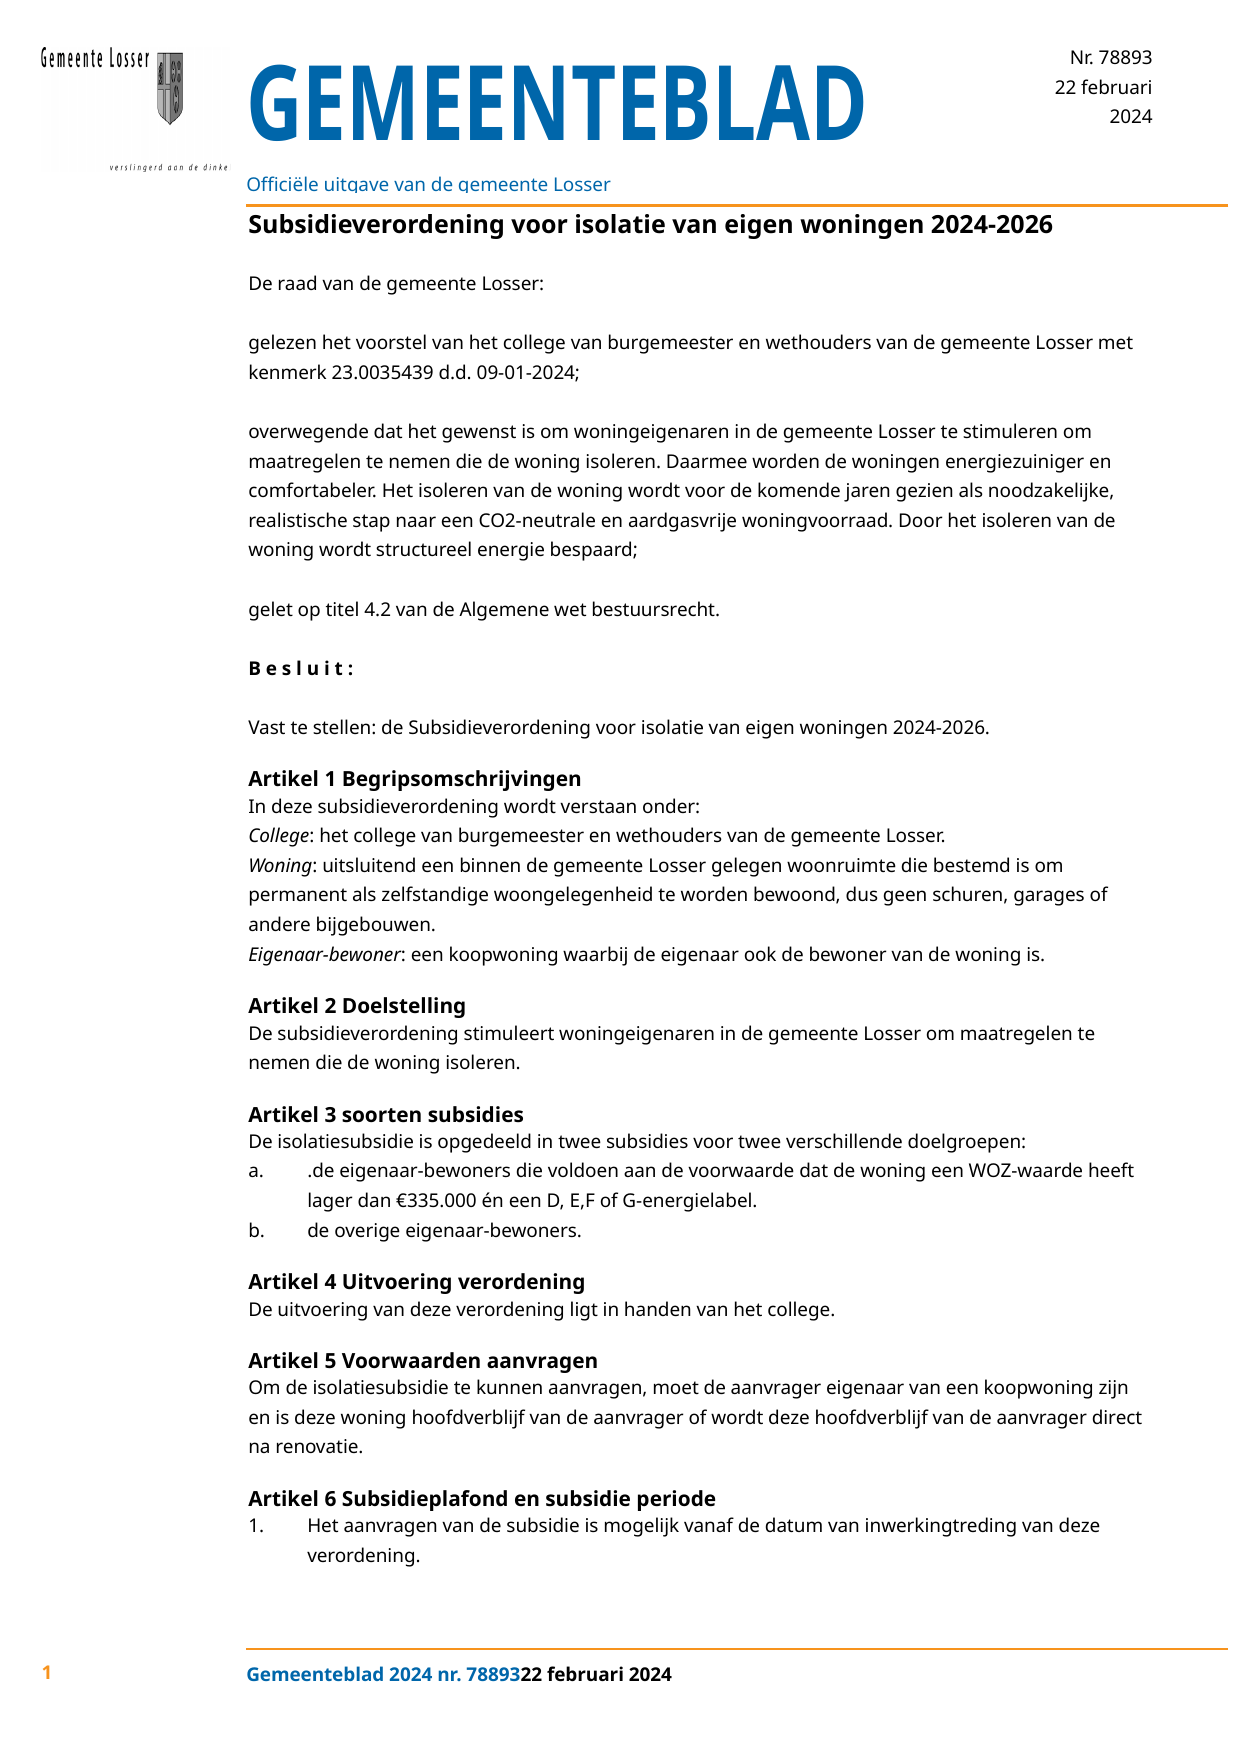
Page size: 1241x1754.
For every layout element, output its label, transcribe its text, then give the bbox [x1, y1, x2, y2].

text In deze subsidieverordening wordt verstaan onder: [248, 793, 1152, 819]
text College: het college van burgemeester en wethouders van de gemeente Losser. [248, 822, 1152, 848]
picture [41, 47, 231, 172]
text gelet op titel 4.2 van de Algemene wet bestuursrecht. [248, 596, 1152, 621]
text Artikel 5 Voorwaarden aanvragen [248, 1346, 1152, 1374]
text Artikel 2 Doelstelling [248, 991, 1152, 1020]
text B e s l u i t : [248, 655, 1152, 681]
text De raad van de gemeente Losser: [248, 270, 1152, 296]
list Het aanvragen van de subsidie is mogelijk vanaf de datum van inwerkingtreding van deze verordening. [248, 1513, 1152, 1568]
text Artikel 3 soorten subsidies [248, 1100, 1152, 1128]
text Eigenaar-bewoner: een koopwoning waarbij de eigenaar ook de bewoner van de woning is. [248, 941, 1152, 967]
text Om de isolatiesubsidie te kunnen aanvragen, moet de aanvrager eigenaar van een koopwoning zijn en is deze woning hoofdverblijf van de aanvrager of wordt deze hoofdverblijf van de aanvrager direct na renovatie. [248, 1374, 1152, 1459]
text gelezen het voorstel van het college van burgemeester en wethouders van de gemeente Losser met kenmerk 23.0035439 d.d. 09-01-2024; [248, 329, 1152, 385]
text Vast te stellen: de Subsidieverordening voor isolatie van eigen woningen 2024-2026. [248, 714, 1152, 740]
text Artikel 1 Begripsomschrijvingen [248, 764, 1152, 793]
text Artikel 6 Subsidieplafond en subsidie periode [248, 1484, 1152, 1513]
text Woning: uitsluitend een binnen de gemeente Losser gelegen woonruimte die bestemd is om permanent als zelfstandige woongelegenheid te worden bewoond, dus geen schuren, garages of andere bijgebouwen. [248, 852, 1152, 937]
text De isolatiesubsidie is opgedeeld in twee subsidies voor twee verschillende doelgroepen: [248, 1128, 1152, 1154]
text De subsidieverordening stimuleert woningeigenaren in de gemeente Losser om maatregelen te nemen die de woning isoleren. [248, 1020, 1152, 1075]
text De uitvoering van deze verordening ligt in handen van het college. [248, 1296, 1152, 1321]
list de overige eigenaar-bewoners. [248, 1217, 1152, 1243]
list .de eigenaar-bewoners die voldoen aan de voorwaarde dat de woning een WOZ-waarde heeft lager dan €335.000 én een D, E,F of G-energielabel. [248, 1158, 1152, 1213]
text Artikel 4 Uitvoering verordening [248, 1267, 1152, 1296]
text overwegende dat het gewenst is om woningeigenaren in de gemeente Losser te stimuleren om maatregelen te nemen die de woning isoleren. Daarmee worden de woningen energiezuiniger en comfortabeler. Het isoleren van de woning wordt voor de komende jaren gezien als noodzakelijke, realistische stap naar een CO2-neutrale en aardgasvrije woningvoorraad. Door het isoleren van de woning wordt structureel energie bespaard; [248, 418, 1152, 562]
text Subsidieverordening voor isolatie van eigen woningen 2024-2026 [248, 207, 1152, 241]
